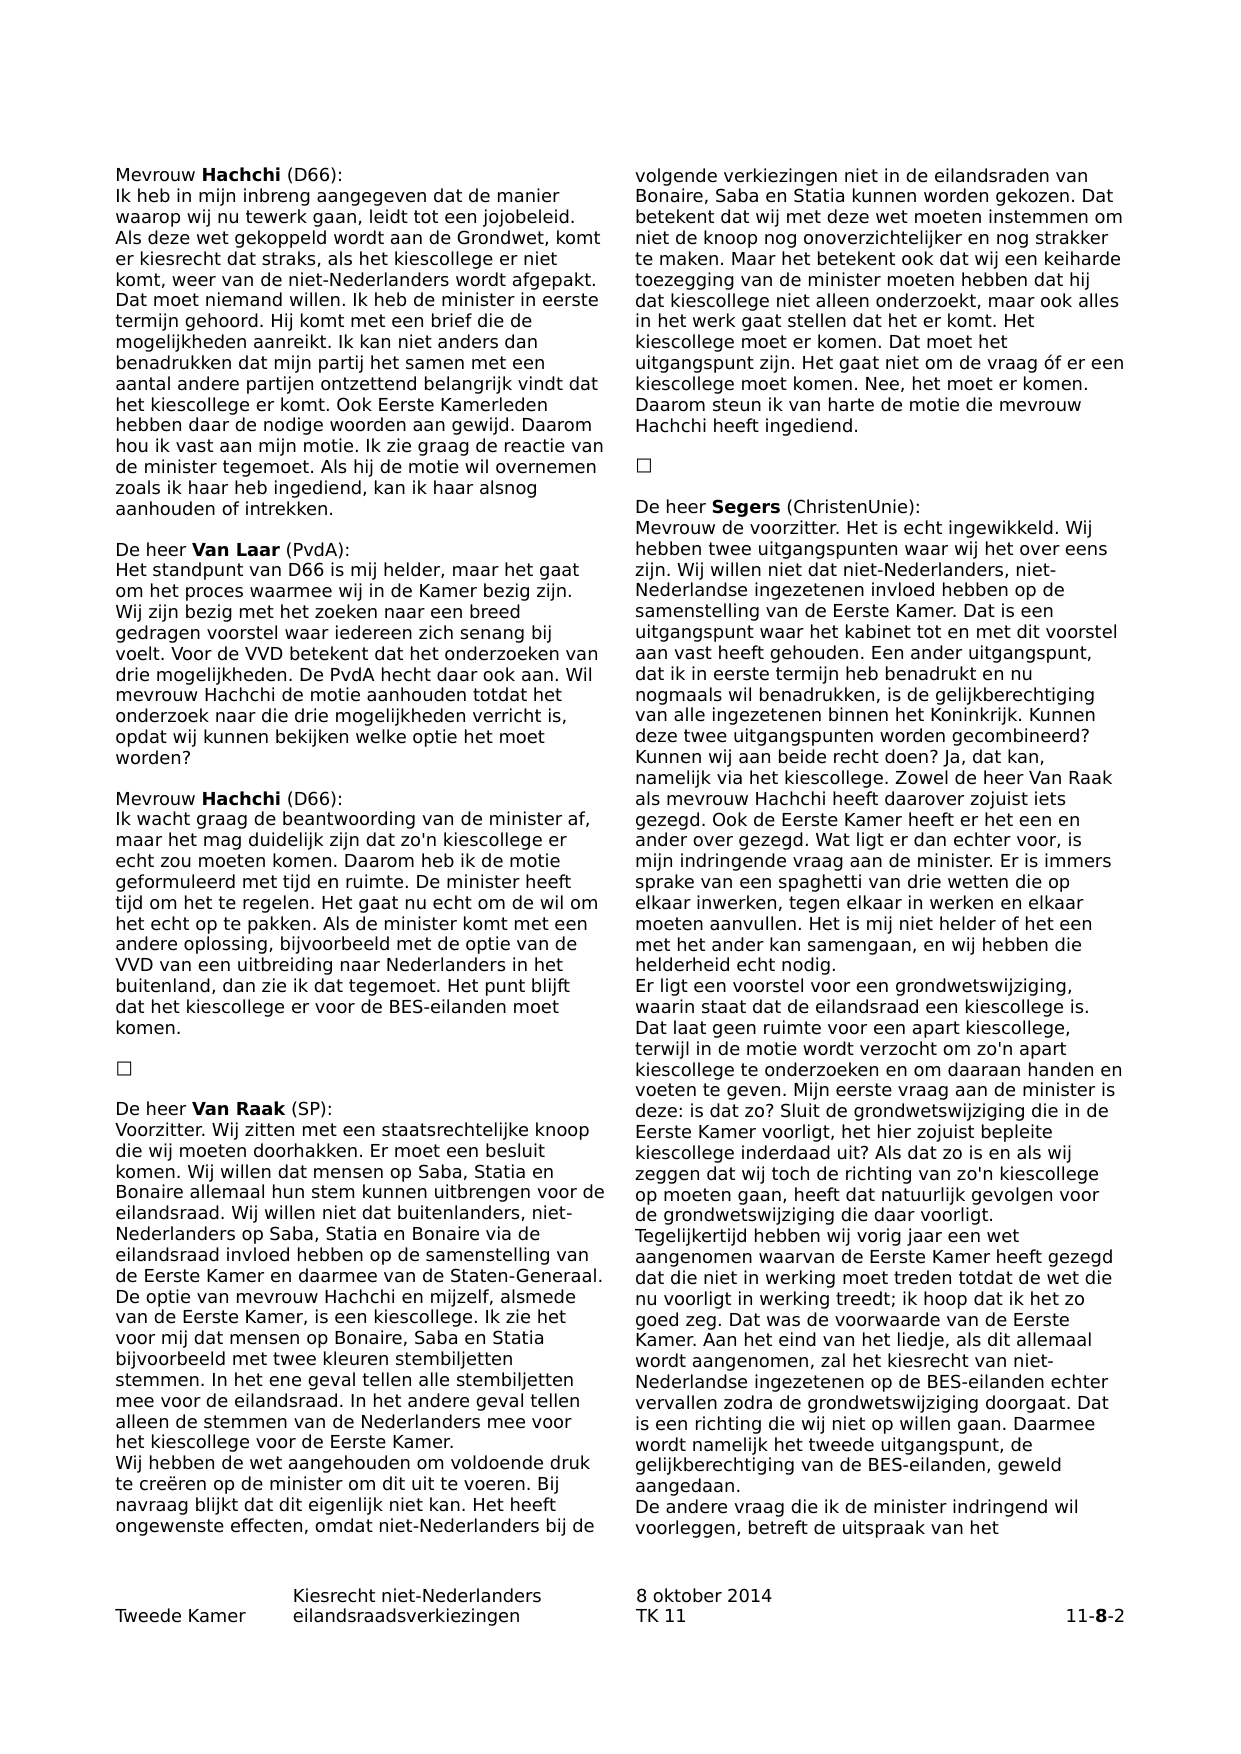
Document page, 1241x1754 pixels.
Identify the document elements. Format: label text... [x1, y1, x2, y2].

text Het standpunt van D66 is mij helder, maar het gaat om het proces waarmee wij in de Kamer bezig zijn. Wij zijn bezig met het zoeken naar een breed gedragen voorstel waar iedereen zich senang bij voelt. Voor de VVD betekent dat het onderzoeken van drie mogelijkheden. De PvdA hecht daar ook aan. Wil mevrouw Hachchi de motie aanhouden totdat het onderzoek naar die drie mogelijkheden verricht is, opdat wij kunnen bekijken welke optie het moet worden? [115, 560, 605, 768]
text Wij hebben de wet aangehouden om voldoende druk te creëren op de minister om dit uit te voeren. Bij navraag blijkt dat dit eigenlijk niet kan. Het heeft ongewenste effecten, omdat niet-Nederlanders bij de [115, 1453, 605, 1536]
text De heer Van Laar (PvdA): [115, 539, 605, 560]
text Ik heb in mijn inbreng aangegeven dat de manier waarop wij nu tewerk gaan, leidt tot een jojobeleid. Als deze wet gekoppeld wordt aan de Grondwet, komt er kiesrecht dat straks, als het kiescollege er niet komt, weer van de niet-Nederlanders wordt afgepakt. Dat moet niemand willen. Ik heb de minister in eerste termijn gehoord. Hij komt met een brief die de mogelijkheden aanreikt. Ik kan niet anders dan benadrukken dat mijn partij het samen met een aantal andere partijen ontzettend belangrijk vindt dat het kiescollege er komt. Ook Eerste Kamerleden hebben daar de nodige woorden aan gewijd. Daarom hou ik vast aan mijn motie. Ik zie graag de reactie van de minister tegemoet. Als hij de motie wil overnemen zoals ik haar heb ingediend, kan ik haar alsnog aanhouden of intrekken. [115, 186, 605, 519]
text De andere vraag die ik de minister indringend wil voorleggen, betreft de uitspraak van het [635, 1497, 1125, 1538]
text Mevrouw Hachchi (D66): [115, 788, 605, 809]
text volgende verkiezingen niet in de eilandsraden van Bonaire, Saba en Statia kunnen worden gekozen. Dat betekent dat wij met deze wet moeten instemmen om niet de knoop nog onoverzichtelijker en nog strakker te maken. Maar het betekent ook dat wij een keiharde toezegging van de minister moeten hebben dat hij dat kiescollege niet alleen onderzoekt, maar ook alles in het werk gaat stellen dat het er komt. Het kiescollege moet er komen. Dat moet het uitgangspunt zijn. Het gaat niet om de vraag óf er een kiescollege moet komen. Nee, het moet er komen. Daarom steun ik van harte de motie die mevrouw Hachchi heeft ingediend. [635, 165, 1125, 436]
text ⬜ [115, 1058, 605, 1079]
text Mevrouw Hachchi (D66): [115, 165, 605, 186]
text Voorzitter. Wij zitten met een staatsrechtelijke knoop die wij moeten doorhakken. Er moet een besluit komen. Wij willen dat mensen op Saba, Statia en Bonaire allemaal hun stem kunnen uitbrengen voor de eilandsraad. Wij willen niet dat buitenlanders, niet-Nederlanders op Saba, Statia en Bonaire via de eilandsraad invloed hebben op de samenstelling van de Eerste Kamer en daarmee van de Staten-Generaal. De optie van mevrouw Hachchi en mijzelf, alsmede van de Eerste Kamer, is een kiescollege. Ik zie het voor mij dat mensen op Bonaire, Saba en Statia bijvoorbeeld met twee kleuren stembiljetten stemmen. In het ene geval tellen alle stembiljetten mee voor de eilandsraad. In het andere geval tellen alleen de stemmen van de Nederlanders mee voor het kiescollege voor de Eerste Kamer. [115, 1120, 605, 1453]
text Ik wacht graag de beantwoording van de minister af, maar het mag duidelijk zijn dat zo'n kiescollege er echt zou moeten komen. Daarom heb ik de motie geformuleerd met tijd en ruimte. De minister heeft tijd om het te regelen. Het gaat nu echt om de wil om het echt op te pakken. Als de minister komt met een andere oplossing, bijvoorbeeld met de optie van de VVD van een uitbreiding naar Nederlanders in het buitenland, dan zie ik dat tegemoet. Het punt blijft dat het kiescollege er voor de BES-eilanden moet komen. [115, 809, 605, 1038]
text Mevrouw de voorzitter. Het is echt ingewikkeld. Wij hebben twee uitgangspunten waar wij het over eens zijn. Wij willen niet dat niet-Nederlanders, niet-Nederlandse ingezetenen invloed hebben op de samenstelling van de Eerste Kamer. Dat is een uitgangspunt waar het kabinet tot en met dit voorstel aan vast heeft gehouden. Een ander uitgangspunt, dat ik in eerste termijn heb benadrukt en nu nogmaals wil benadrukken, is de gelijkberechtiging van alle ingezetenen binnen het Koninkrijk. Kunnen deze twee uitgangspunten worden gecombineerd? Kunnen wij aan beide recht doen? Ja, dat kan, namelijk via het kiescollege. Zowel de heer Van Raak als mevrouw Hachchi heeft daarover zojuist iets gezegd. Ook de Eerste Kamer heeft er het een en ander over gezegd. Wat ligt er dan echter voor, is mijn indringende vraag aan de minister. Er is immers sprake van een spaghetti van drie wetten die op elkaar inwerken, tegen elkaar in werken en elkaar moeten aanvullen. Het is mij niet helder of het een met het ander kan samengaan, en wij hebben die helderheid echt nodig. [635, 518, 1125, 976]
text De heer Segers (ChristenUnie): [635, 497, 1125, 518]
text De heer Van Raak (SP): [115, 1099, 605, 1120]
text ⬜ [635, 456, 1125, 477]
text Er ligt een voorstel voor een grondwetswijziging, waarin staat dat de eilandsraad een kiescollege is. Dat laat geen ruimte voor een apart kiescollege, terwijl in de motie wordt verzocht om zo'n apart kiescollege te onderzoeken en om daaraan handen en voeten te geven. Mijn eerste vraag aan de minister is deze: is dat zo? Sluit de grondwetswijziging die in de Eerste Kamer voorligt, het hier zojuist bepleite kiescollege inderdaad uit? Als dat zo is en als wij zeggen dat wij toch de richting van zo'n kiescollege op moeten gaan, heeft dat natuurlijk gevolgen voor de grondwetswijziging die daar voorligt. [635, 976, 1125, 1226]
text Tegelijkertijd hebben wij vorig jaar een wet aangenomen waarvan de Eerste Kamer heeft gezegd dat die niet in werking moet treden totdat de wet die nu voorligt in werking treedt; ik hoop dat ik het zo goed zeg. Dat was de voorwaarde van de Eerste Kamer. Aan het eind van het liedje, als dit allemaal wordt aangenomen, zal het kiesrecht van niet-Nederlandse ingezetenen op de BES-eilanden echter vervallen zodra de grondwetswijziging doorgaat. Dat is een richting die wij niet op willen gaan. Daarmee wordt namelijk het tweede uitgangspunt, de gelijkberechtiging van de BES-eilanden, geweld aangedaan. [635, 1226, 1125, 1497]
